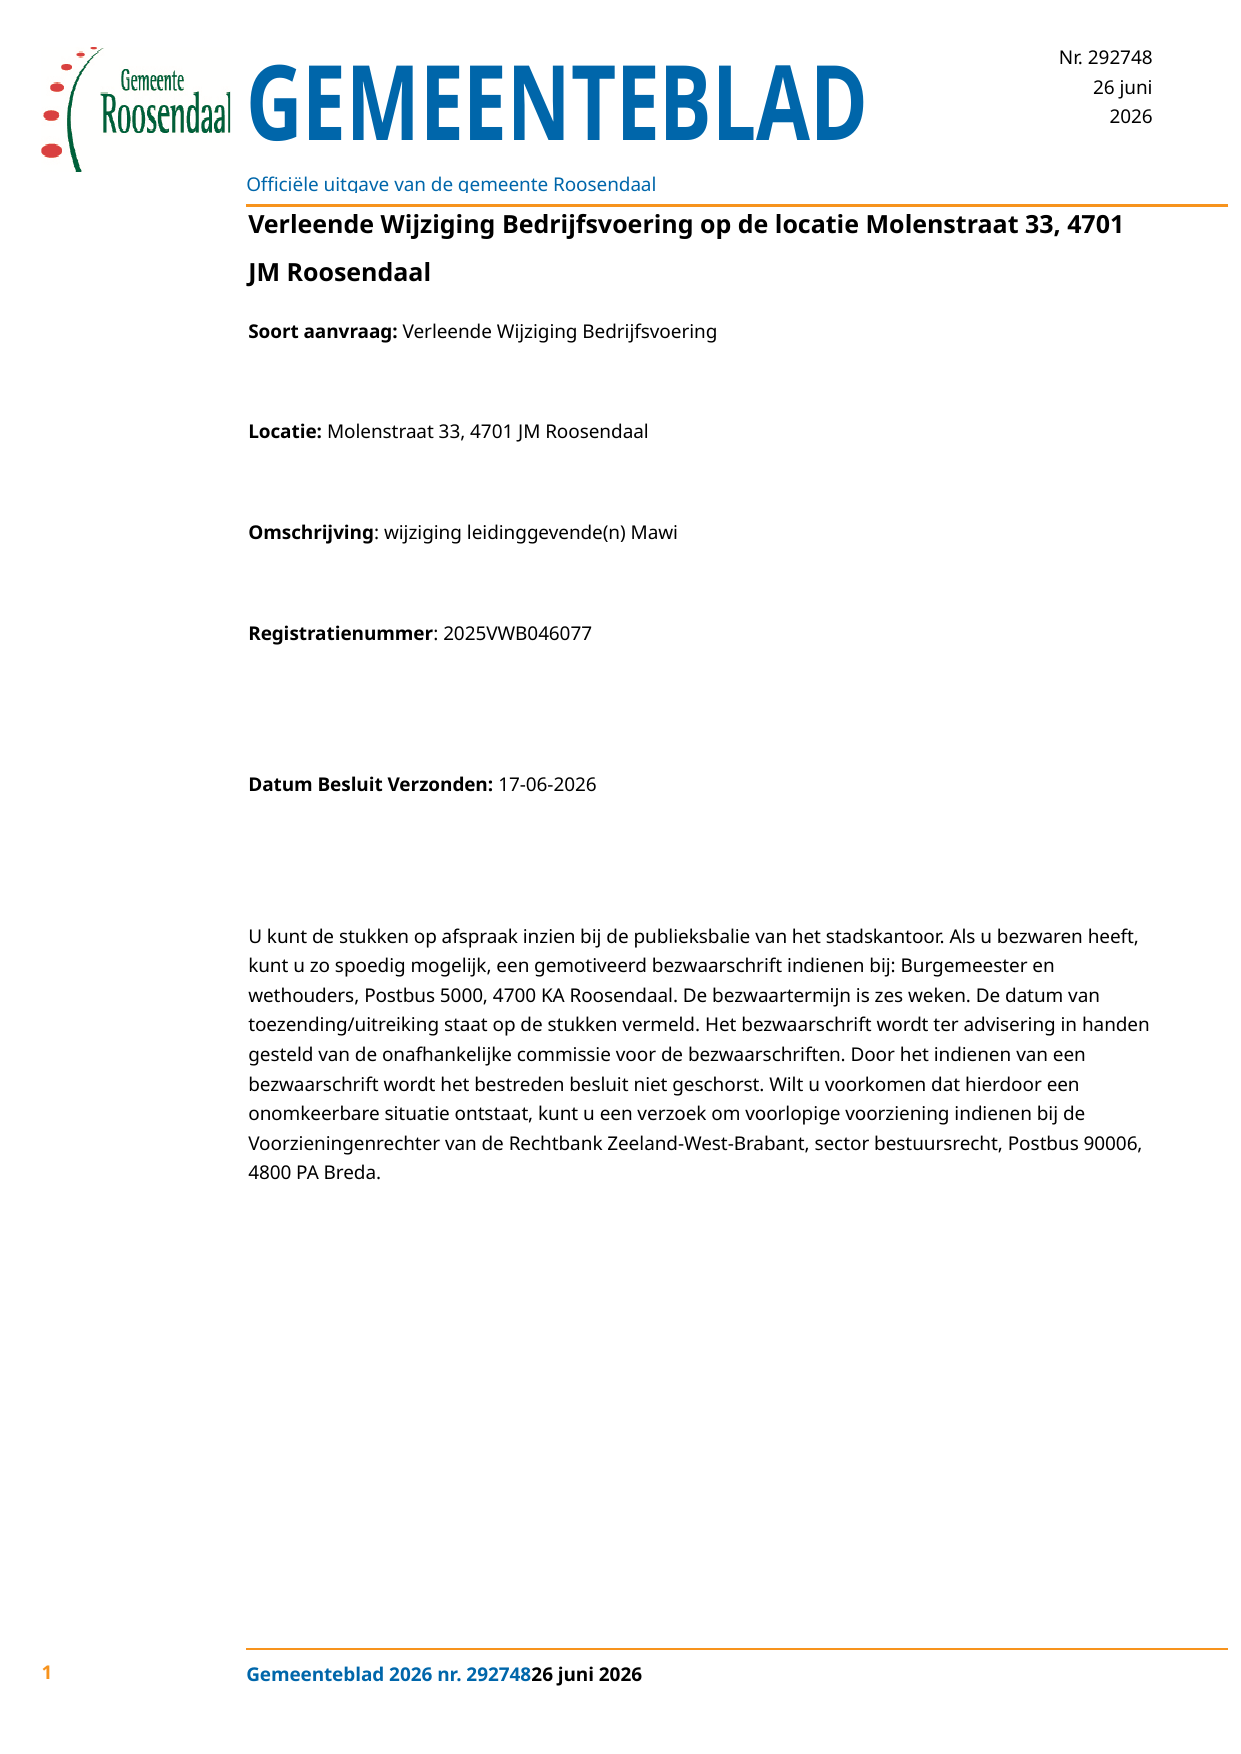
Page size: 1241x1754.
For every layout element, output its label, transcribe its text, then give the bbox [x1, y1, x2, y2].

text Locatie: Molenstraat 33, 4701 JM Roosendaal [248, 419, 1152, 444]
text Registratienummer: 2025VWB046077 [248, 620, 1152, 646]
text Soort aanvraag: Verleende Wijziging Bedrijfsvoering [248, 318, 1152, 344]
text Omschrijving: wijziging leidinggevende(n) Mawi [248, 519, 1152, 545]
text Datum Besluit Verzonden: 17-06-2026 [248, 772, 1152, 797]
text Verleende Wijziging Bedrijfsvoering op de locatie Molenstraat 33, 4701 JM Roosendaal [248, 207, 1152, 288]
picture [41, 47, 231, 172]
text U kunt de stukken op afspraak inzien bij de publieksbalie van het stadskantoor. Als u bezwaren heeft, kunt u zo spoedig mogelijk, een gemotiveerd bezwaarschrift indienen bij: Burgemeester en wethouders, Postbus 5000, 4700 KA Roosendaal. De bezwaartermijn is zes weken. De datum van toezending/uitreiking staat op de stukken vermeld. Het bezwaarschrift wordt ter advisering in handen gesteld van de onafhankelijke commissie voor de bezwaarschriften. Door het indienen van een bezwaarschrift wordt het bestreden besluit niet geschorst. Wilt u voorkomen dat hierdoor een onomkeerbare situatie ontstaat, kunt u een verzoek om voorlopige voorziening indienen bij de Voorzieningenrechter van de Rechtbank Zeeland-West-Brabant, sector bestuursrecht, Postbus 90006, 4800 PA Breda. [248, 923, 1152, 1185]
